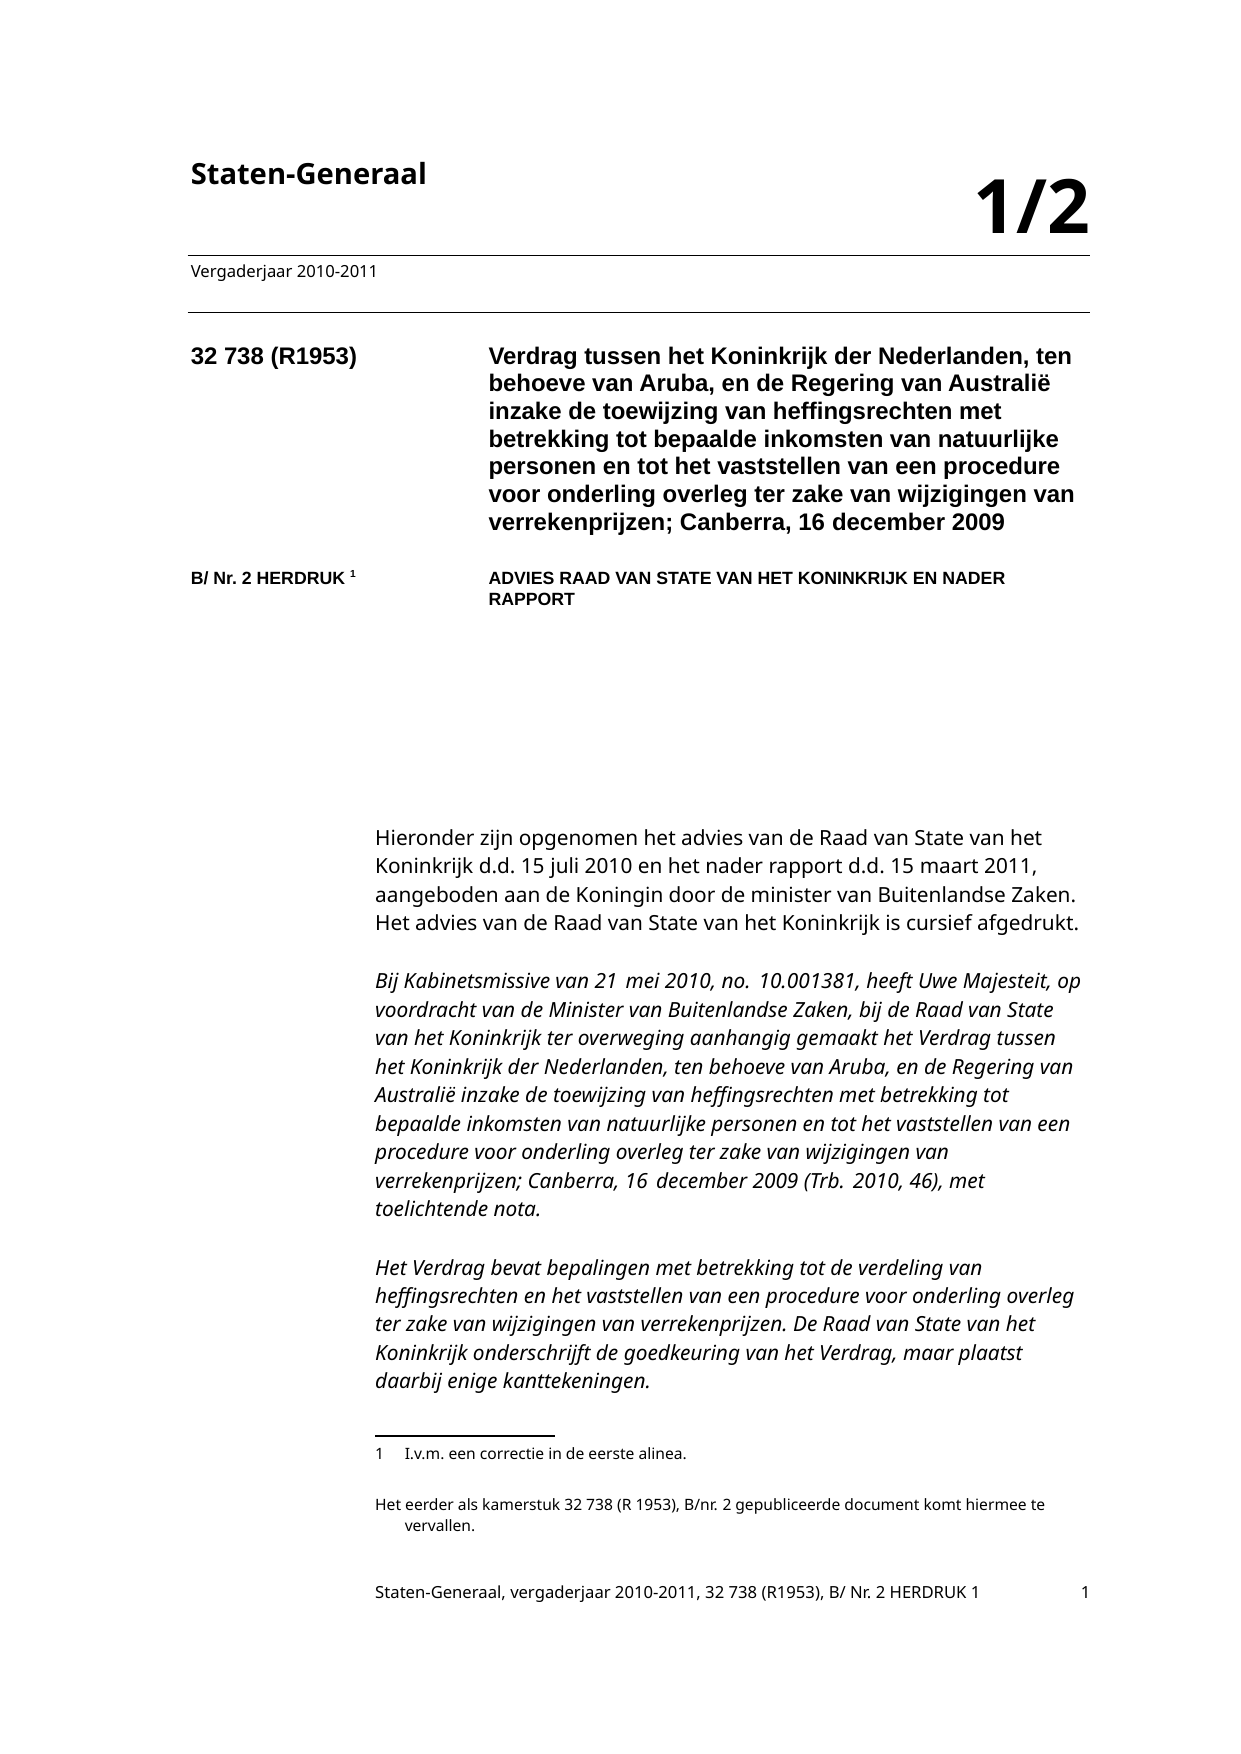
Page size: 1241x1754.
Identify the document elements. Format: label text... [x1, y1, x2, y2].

text Bij Kabinetsmissive van 21 mei 2010, no. 10.001381, heeft Uwe Majesteit, op voordracht van de Minister van Buitenlandse Zaken, bij de Raad van State van het Koninkrijk ter overweging aanhangig gemaakt het Verdrag tussen het Koninkrijk der Nederlanden, ten behoeve van Aruba, en de Regering van Australië inzake de toewijzing van heffingsrechten met betrekking tot bepaalde inkomsten van natuurlijke personen en tot het vaststellen van een procedure voor onderling overleg ter zake van wijzigingen van verrekenprijzen; Canberra, 16 december 2009 (Trb. 2010, 46), met toelichtende nota. [375, 967, 1090, 1223]
table_cell Vergaderjaar 2010-2011 [188, 256, 485, 312]
table_header Staten-Generaal [188, 150, 909, 255]
table_cell [188, 313, 485, 339]
table_cell Verdrag tussen het Koninkrijk der Nederlanden, ten behoeve van Aruba, en de Regering van Australië inzake de toewijzing van heffingsrechten met betrekking tot bepaalde inkomsten van natuurlijke personen en tot het vaststellen van een procedure voor onderling overleg ter zake van wijzigingen van verrekenprijzen; Canberra, 16 december 2009 [485, 339, 1090, 565]
text Hieronder zijn opgenomen het advies van de Raad van State van het Koninkrijk d.d. 15 juli 2010 en het nader rapport d.d. 15 maart 2011, aangeboden aan de Koningin door de minister van Buitenlandse Zaken. Het advies van de Raad van State van het Koninkrijk is cursief afgedrukt. [375, 823, 1090, 937]
table_cell ADVIES RAAD VAN STATE VAN HET KONINKRIJK EN NADER RAPPORT [485, 565, 1090, 704]
table_cell [485, 256, 1090, 312]
table_cell 32 738 (R1953) [188, 339, 485, 565]
text Het Verdrag bevat bepalingen met betrekking tot de verdeling van heffingsrechten en het vaststellen van een procedure voor onderling overleg ter zake van wijzigingen van verrekenprijzen. De Raad van State van het Koninkrijk onderschrijft de goedkeuring van het Verdrag, maar plaatst daarbij enige kanttekeningen. [375, 1253, 1090, 1395]
table_header 1/2 [910, 150, 1090, 255]
table_cell B/ Nr. 2 HERDRUK [188, 565, 485, 704]
table_cell [485, 313, 1090, 339]
